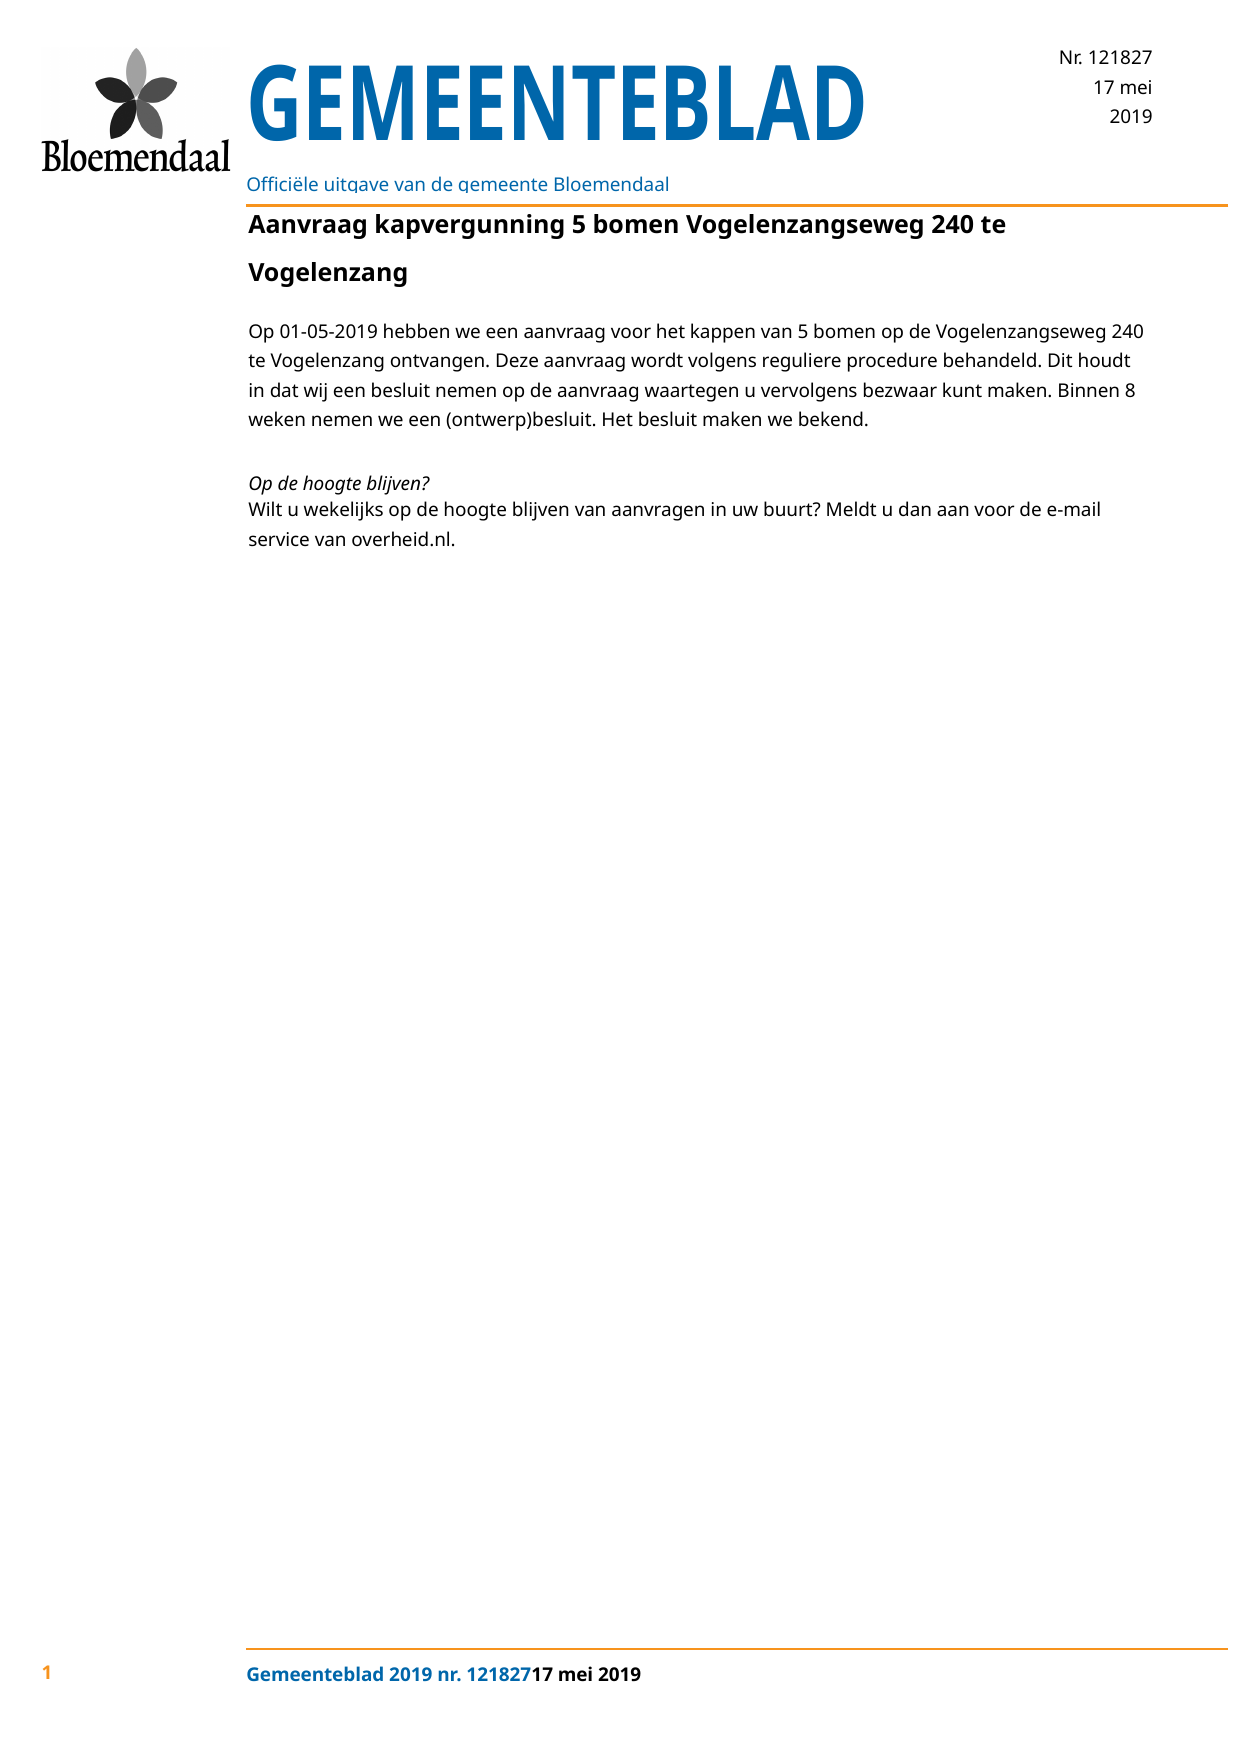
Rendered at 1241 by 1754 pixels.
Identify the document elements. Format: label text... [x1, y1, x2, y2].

text Op de hoogte blijven? [248, 471, 1152, 496]
text Aanvraag kapvergunning 5 bomen Vogelenzangseweg 240 te Vogelenzang [248, 207, 1152, 288]
text Op 01-05-2019 hebben we een aanvraag voor het kappen van 5 bomen op de Vogelenzangseweg 240 te Vogelenzang ontvangen. Deze aanvraag wordt volgens reguliere procedure behandeld. Dit houdt in dat wij een besluit nemen op de aanvraag waartegen u vervolgens bezwaar kunt maken. Binnen 8 weken nemen we een (ontwerp)besluit. Het besluit maken we bekend. [248, 318, 1152, 432]
text Wilt u wekelijks op de hoogte blijven van aanvragen in uw buurt? Meldt u dan aan voor de e-mail service van overheid.nl. [248, 496, 1152, 552]
picture [41, 47, 231, 172]
